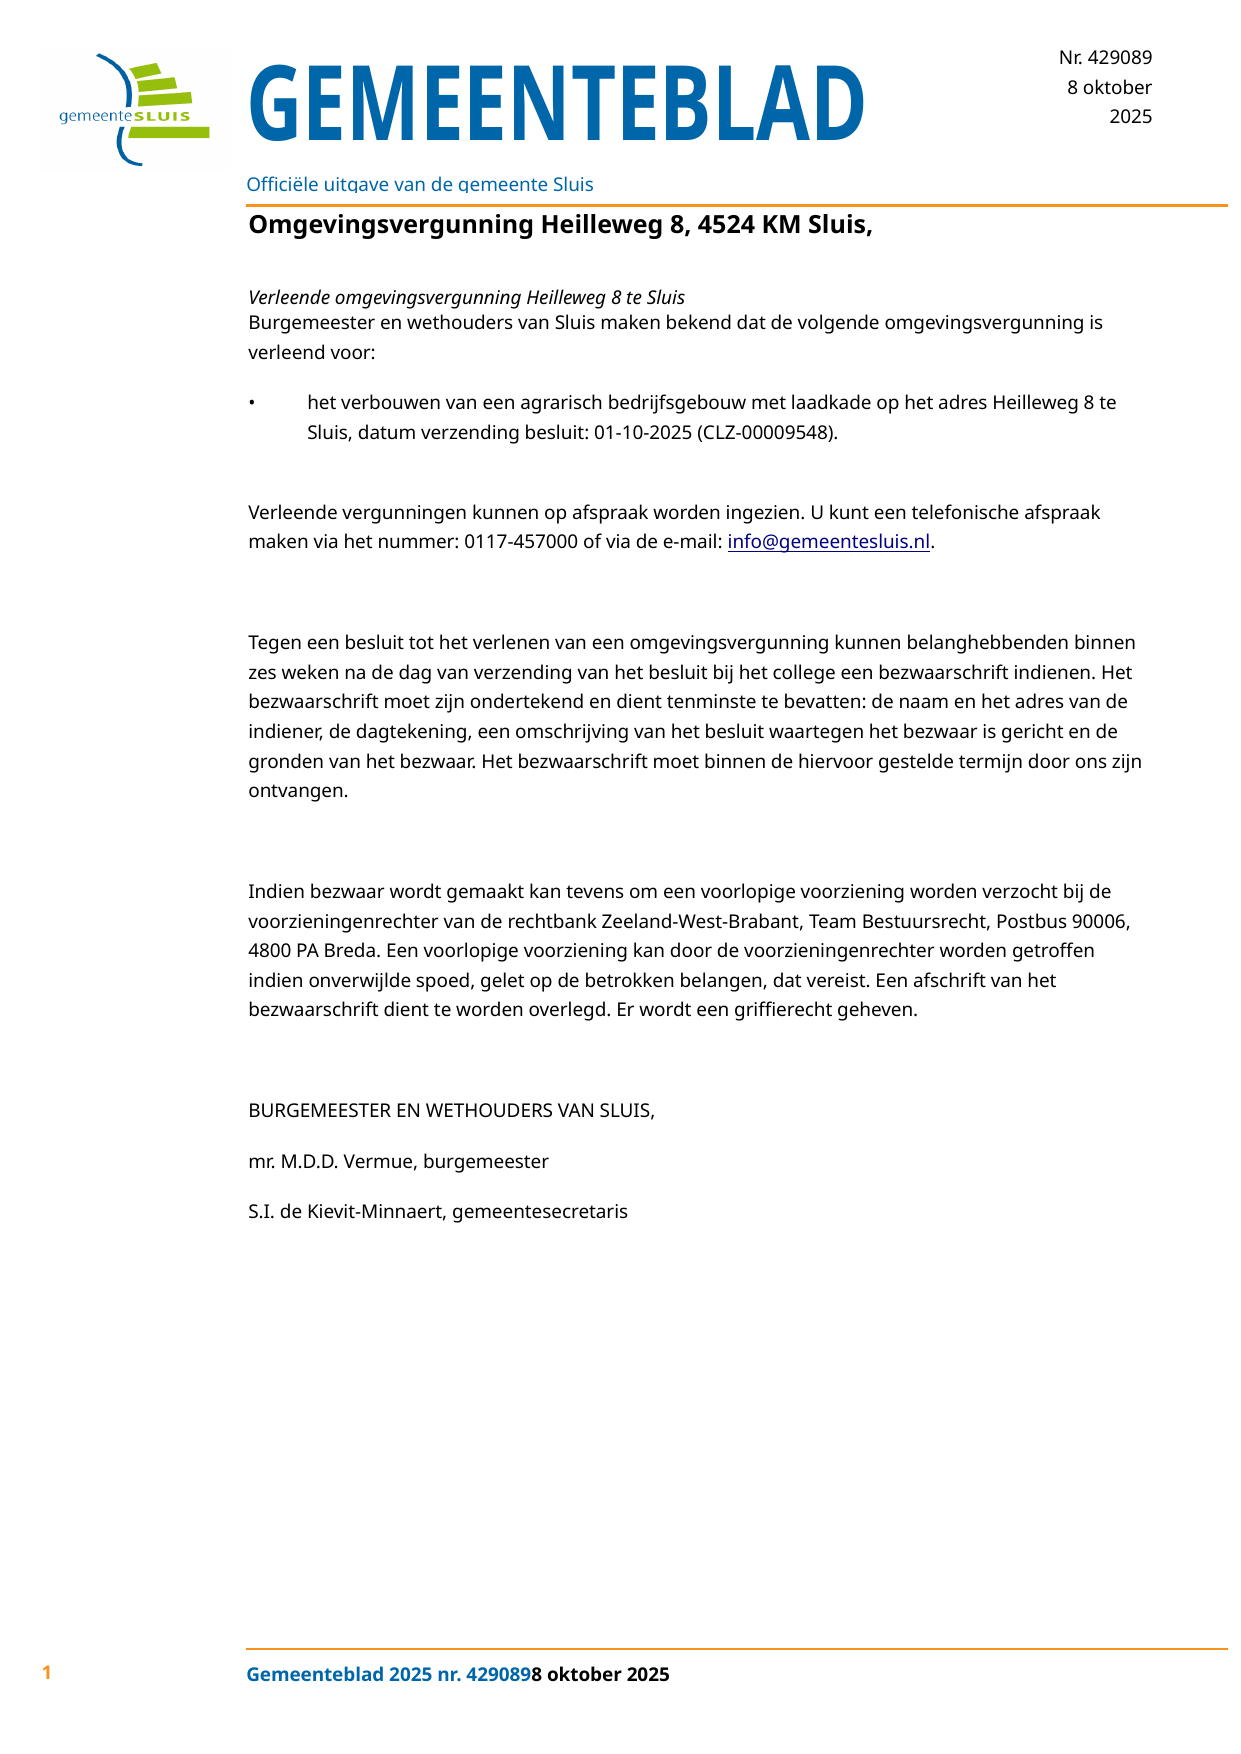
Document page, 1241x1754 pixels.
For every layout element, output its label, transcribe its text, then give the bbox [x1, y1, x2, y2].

text BURGEMEESTER EN WETHOUDERS VAN SLUIS, [248, 1097, 1152, 1123]
text Omgevingsvergunning Heilleweg 8, 4524 KM Sluis, [248, 207, 1152, 241]
text Tegen een besluit tot het verlenen van een omgevingsvergunning kunnen belanghebbenden binnen zes weken na de dag van verzending van het besluit bij het college een bezwaarschrift indienen. Het bezwaarschrift moet zijn ondertekend en dient tenminste te bevatten: de naam en het adres van de indiener, de dagtekening, een omschrijving van het besluit waartegen het bezwaar is gericht en de gronden van het bezwaar. Het bezwaarschrift moet binnen de hiervoor gestelde termijn door ons zijn ontvangen. [248, 629, 1152, 803]
text Indien bezwaar wordt gemaakt kan tevens om een voorlopige voorziening worden verzocht bij de voorzieningenrechter van de rechtbank Zeeland-West-Brabant, Team Bestuursrecht, Postbus 90006, 4800 PA Breda. Een voorlopige voorziening kan door de voorzieningenrechter worden getroffen indien onverwijlde spoed, gelet op de betrokken belangen, dat vereist. Een afschrift van het bezwaarschrift dient te worden overlegd. Er wordt een griffierecht geheven. [248, 878, 1152, 1022]
text mr. M.D.D. Vermue, burgemeester [248, 1148, 1152, 1174]
picture [41, 47, 231, 172]
text Burgemeester en wethouders van Sluis maken bekend dat de volgende omgevingsvergunning is verleend voor: [248, 309, 1152, 365]
list het verbouwen van een agrarisch bedrijfsgebouw met laadkade op het adres Heilleweg 8 te Sluis, datum verzending besluit: 01-10-2025 (CLZ-00009548). [248, 389, 1152, 445]
text S.I. de Kievit-Minnaert, gemeentesecretaris [248, 1198, 1152, 1224]
text Verleende vergunningen kunnen op afspraak worden ingezien. U kunt een telefonische afspraak maken via het nummer: 0117-457000 of via de e-mail: info@gemeentesluis.nl. [248, 499, 1152, 554]
text Verleende omgevingsvergunning Heilleweg 8 te Sluis [248, 284, 1152, 309]
